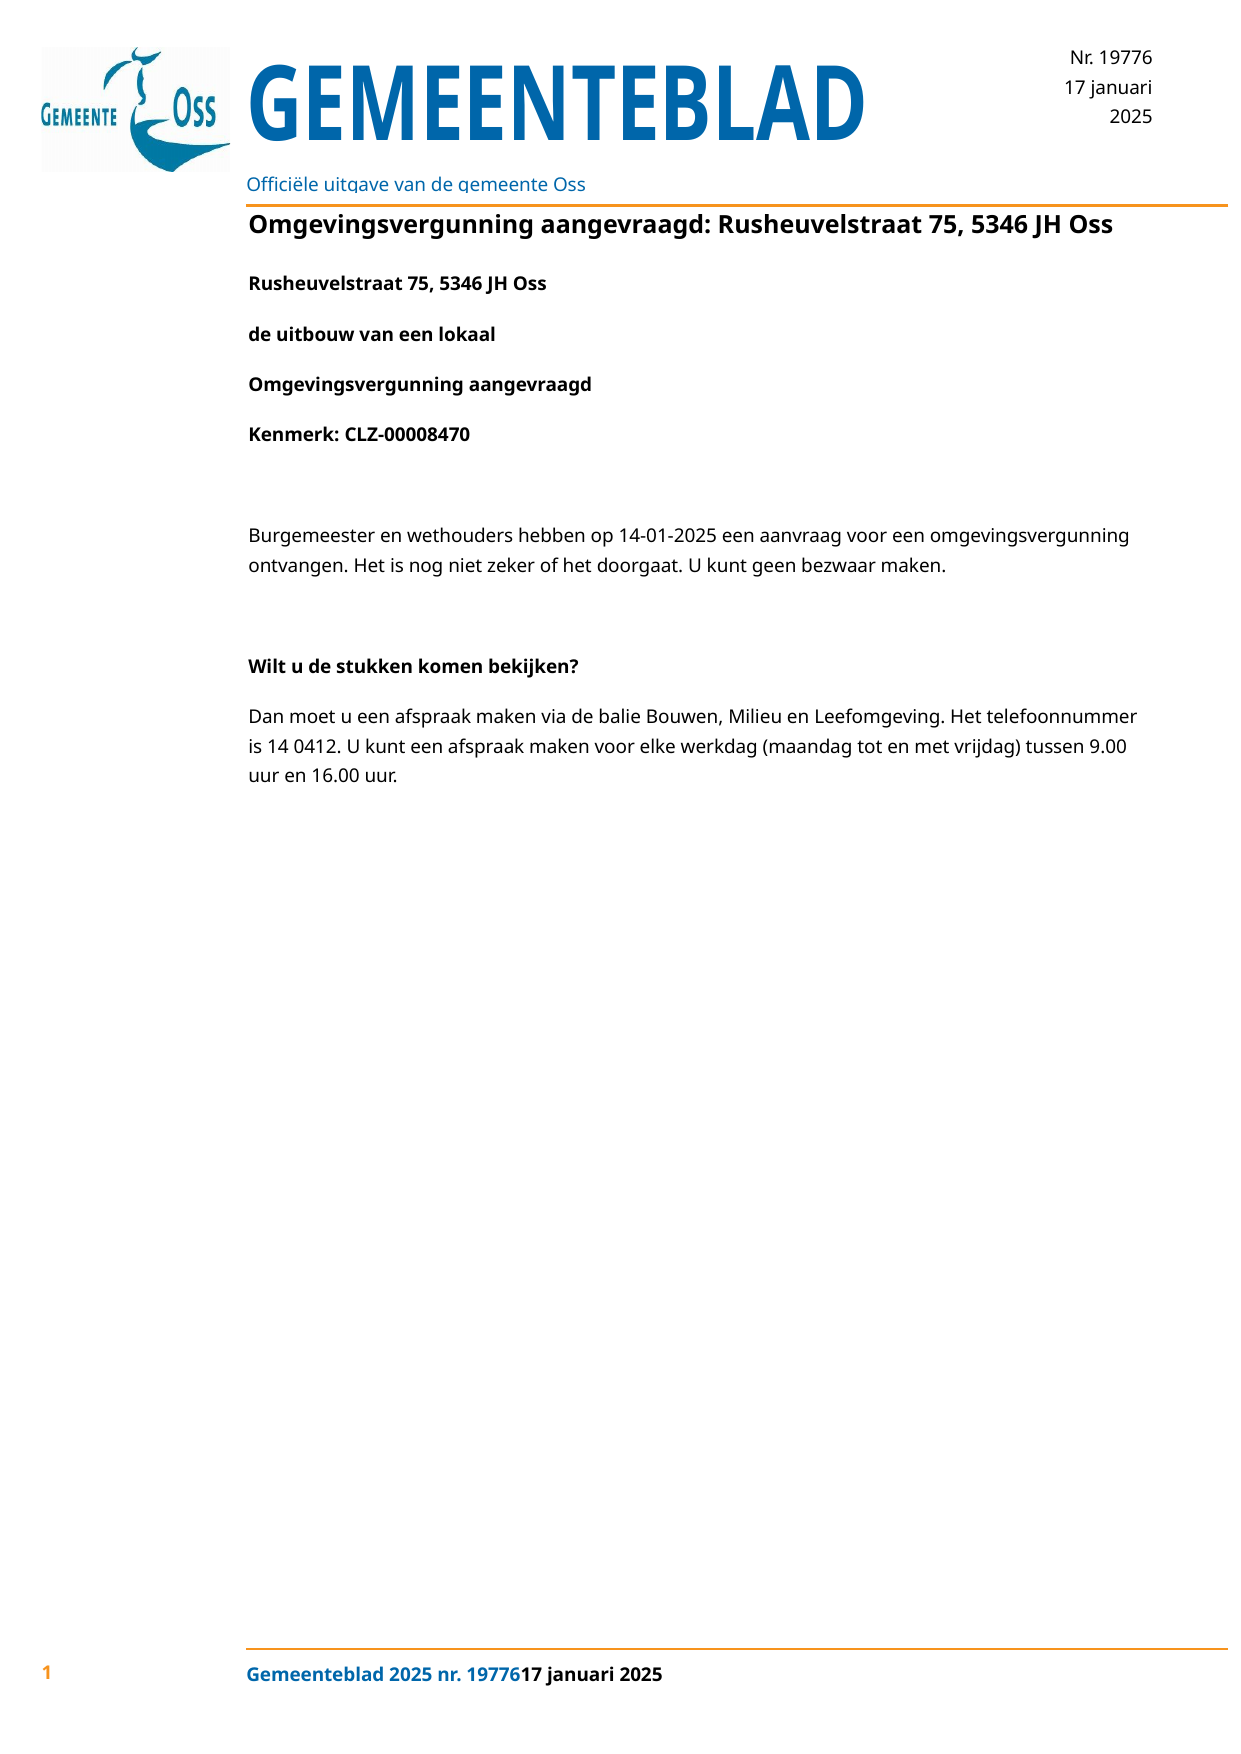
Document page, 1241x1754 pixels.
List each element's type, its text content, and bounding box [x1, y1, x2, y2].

text Dan moet u een afspraak maken via de balie Bouwen, Milieu en Leefomgeving. Het telefoonnummer is 14 0412. U kunt een afspraak maken voor elke werkdag (maandag tot en met vrijdag) tussen 9.00 uur en 16.00 uur. [248, 703, 1152, 788]
text Kenmerk: CLZ-00008470 [248, 422, 1152, 447]
text Rusheuvelstraat 75, 5346 JH Oss [248, 270, 1152, 296]
text Omgevingsvergunning aangevraagd: Rusheuvelstraat 75, 5346 JH Oss [248, 207, 1152, 241]
text Wilt u de stukken komen bekijken? [248, 653, 1152, 678]
text Burgemeester en wethouders hebben op 14-01-2025 een aanvraag voor een omgevingsvergunning ontvangen. Het is nog niet zeker of het doorgaat. U kunt geen bezwaar maken. [248, 522, 1152, 578]
text Omgevingsvergunning aangevraagd [248, 371, 1152, 397]
text de uitbouw van een lokaal [248, 321, 1152, 346]
picture [41, 47, 231, 172]
